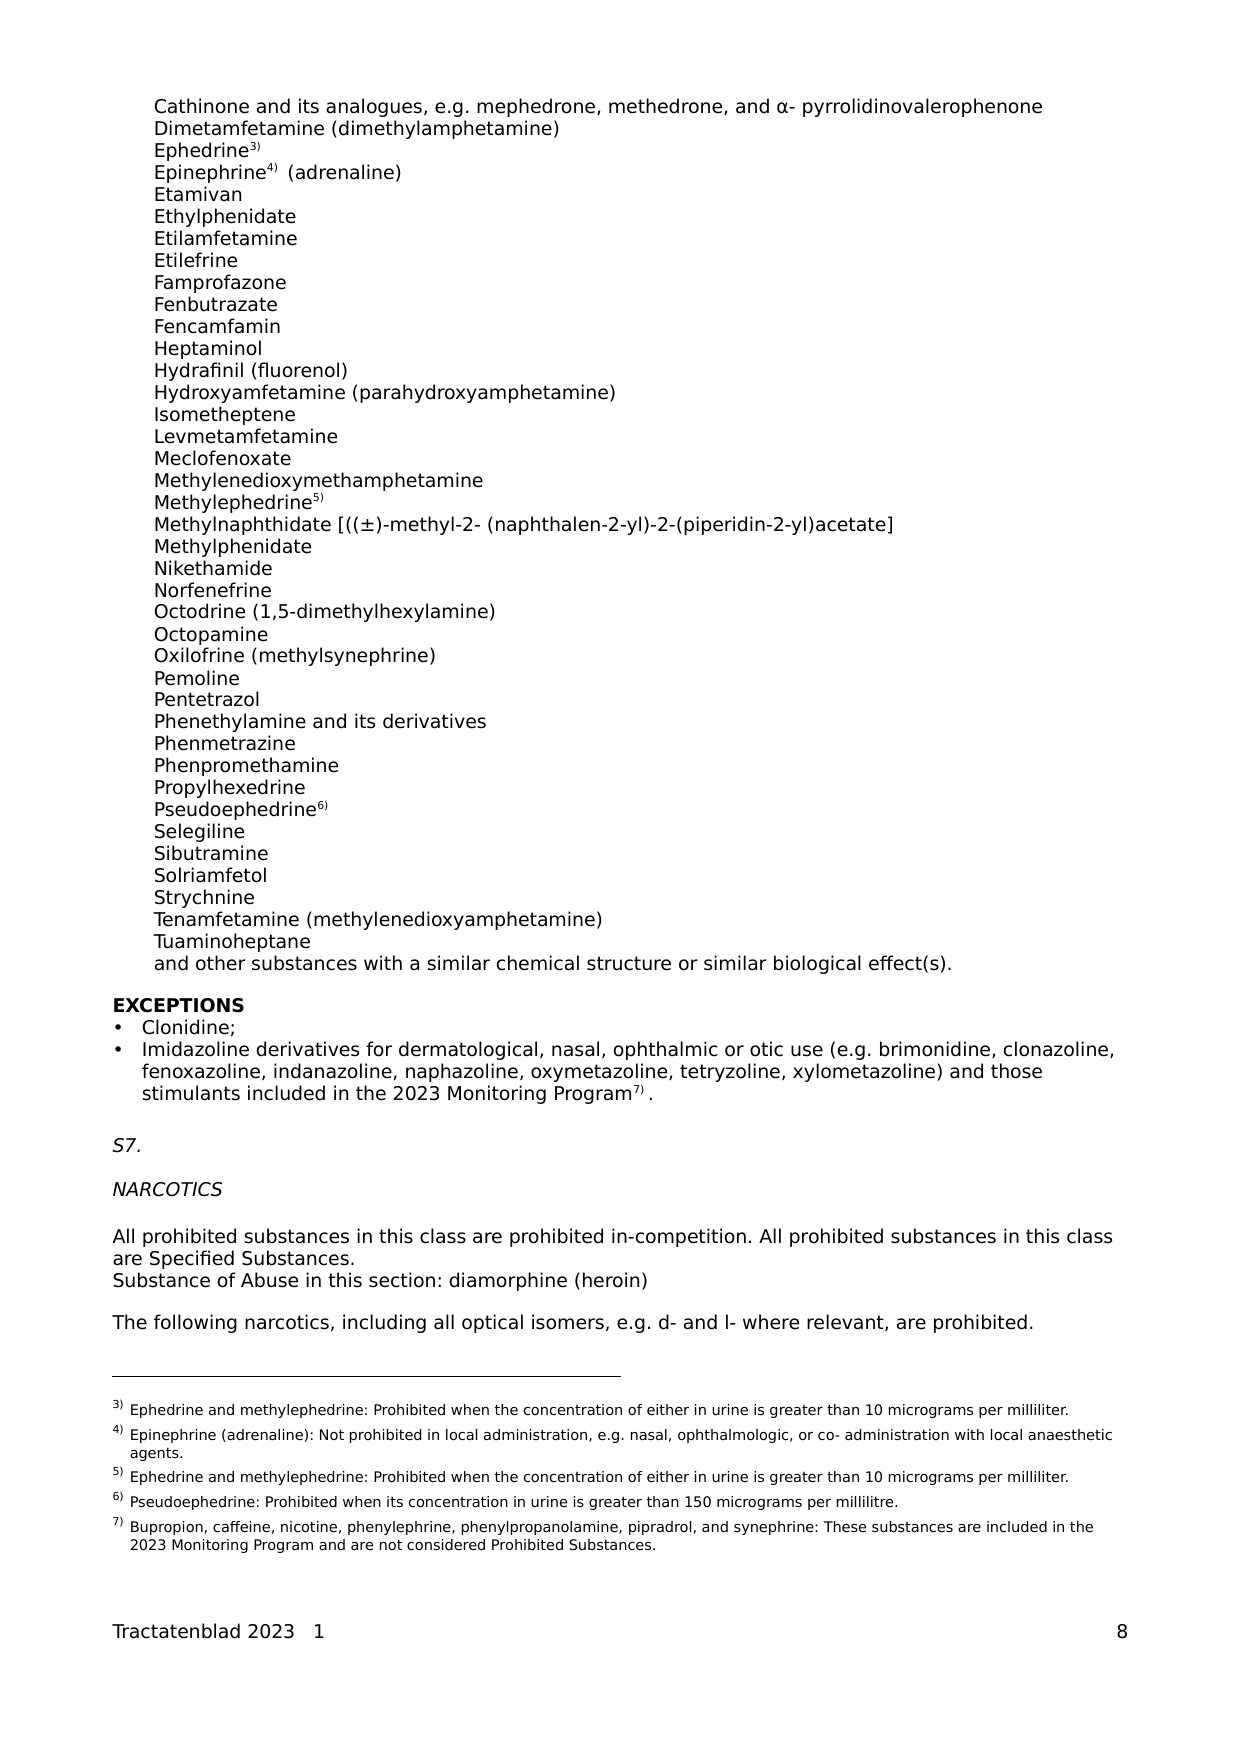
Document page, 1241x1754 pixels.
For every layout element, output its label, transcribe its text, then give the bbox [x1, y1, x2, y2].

text Pseudoephedrine [153, 799, 1128, 821]
text • Imidazoline derivatives for dermatological, nasal, ophthalmic or otic use (e.g. brimonidine, clonazoline, fenoxazoline, indanazoline, naphazoline, oxymetazoline, tetryzoline, xylometazoline) and those stimulants included in the 2023 Monitoring Program. [112, 1039, 1128, 1105]
text Fenbutrazate [153, 294, 1128, 316]
text Hydrafinil (fluorenol) [153, 360, 1128, 382]
text Substance of Abuse in this section: diamorphine (heroin) [112, 1270, 1128, 1292]
text Hydroxyamfetamine (parahydroxyamphetamine) [153, 382, 1128, 404]
text Dimetamfetamine (dimethylamphetamine) [153, 118, 1128, 140]
text Fencamfamin [153, 316, 1128, 338]
text The following narcotics, including all optical isomers, e.g. d- and l- where relevant, are prohibited. [112, 1312, 1128, 1334]
subtitle S7. NARCOTICS [112, 1135, 1128, 1201]
text • Clonidine; [112, 1017, 1128, 1039]
text Levmetamfetamine [153, 426, 1128, 448]
text Propylhexedrine [153, 777, 1128, 799]
text Selegiline [153, 821, 1128, 843]
text Bupropion, caffeine, nicotine, phenylephrine, phenylpropanolamine, pipradrol, and synephrine: These substances are included in the 2023 Monitoring Program and are not considered Prohibited Substances. [112, 1515, 1128, 1554]
text Isometheptene [153, 404, 1128, 426]
text Pseudoephedrine: Prohibited when its concentration in urine is greater than 150 micrograms per millilitre. [112, 1490, 1128, 1512]
text Pemoline [153, 667, 1128, 689]
text Methylephedrine [153, 492, 1128, 513]
text Famprofazone [153, 272, 1128, 294]
text Epinephrine (adrenaline) [153, 162, 1128, 184]
text Sibutramine [153, 843, 1128, 865]
text Pentetrazol [153, 689, 1128, 711]
text EXCEPTIONS [112, 995, 1128, 1017]
text Solriamfetol [153, 865, 1128, 887]
text Epinephrine (adrenaline): Not prohibited in local administration, e.g. nasal, ophthalmologic, or co- administration with local anaesthetic agents. [112, 1423, 1128, 1462]
text Octodrine (1,5-dimethylhexylamine) [153, 601, 1128, 623]
text Oxilofrine (methylsynephrine) [153, 645, 1128, 667]
text Phenmetrazine [153, 733, 1128, 755]
text Ephedrine and methylephedrine: Prohibited when the concentration of either in urine is greater than 10 micrograms per milliliter. [112, 1398, 1128, 1420]
text and other substances with a similar chemical structure or similar biological effect(s). [153, 953, 1128, 975]
text Heptaminol [153, 338, 1128, 360]
text Meclofenoxate [153, 448, 1128, 469]
text Nikethamide [153, 557, 1128, 579]
text Etamivan [153, 184, 1128, 206]
text Phenethylamine and its derivatives [153, 711, 1128, 733]
text All prohibited substances in this class are prohibited in-competition. All prohibited substances in this class are Specified Substances. [112, 1226, 1128, 1270]
text Ethylphenidate [153, 206, 1128, 228]
text Etilamfetamine [153, 228, 1128, 250]
text Tuaminoheptane [153, 931, 1128, 953]
text Methylphenidate [153, 536, 1128, 557]
text Octopamine [153, 623, 1128, 645]
text Ephedrine and methylephedrine: Prohibited when the concentration of either in urine is greater than 10 micrograms per milliliter. [112, 1465, 1128, 1487]
text Cathinone and its analogues, e.g. mephedrone, methedrone, and α- pyrrolidinovalerophenone [153, 96, 1128, 118]
text Phenpromethamine [153, 755, 1128, 777]
text Tenamfetamine (methylenedioxyamphetamine) [153, 909, 1128, 931]
text Norfenefrine [153, 579, 1128, 601]
text Methylenedioxymethamphetamine [153, 469, 1128, 492]
text Ephedrine [153, 140, 1128, 162]
text Methylnaphthidate [((±)-methyl-2- (naphthalen-2-yl)-2-(piperidin-2-yl)acetate] [153, 513, 1128, 536]
text Etilefrine [153, 250, 1128, 272]
text Strychnine [153, 887, 1128, 909]
